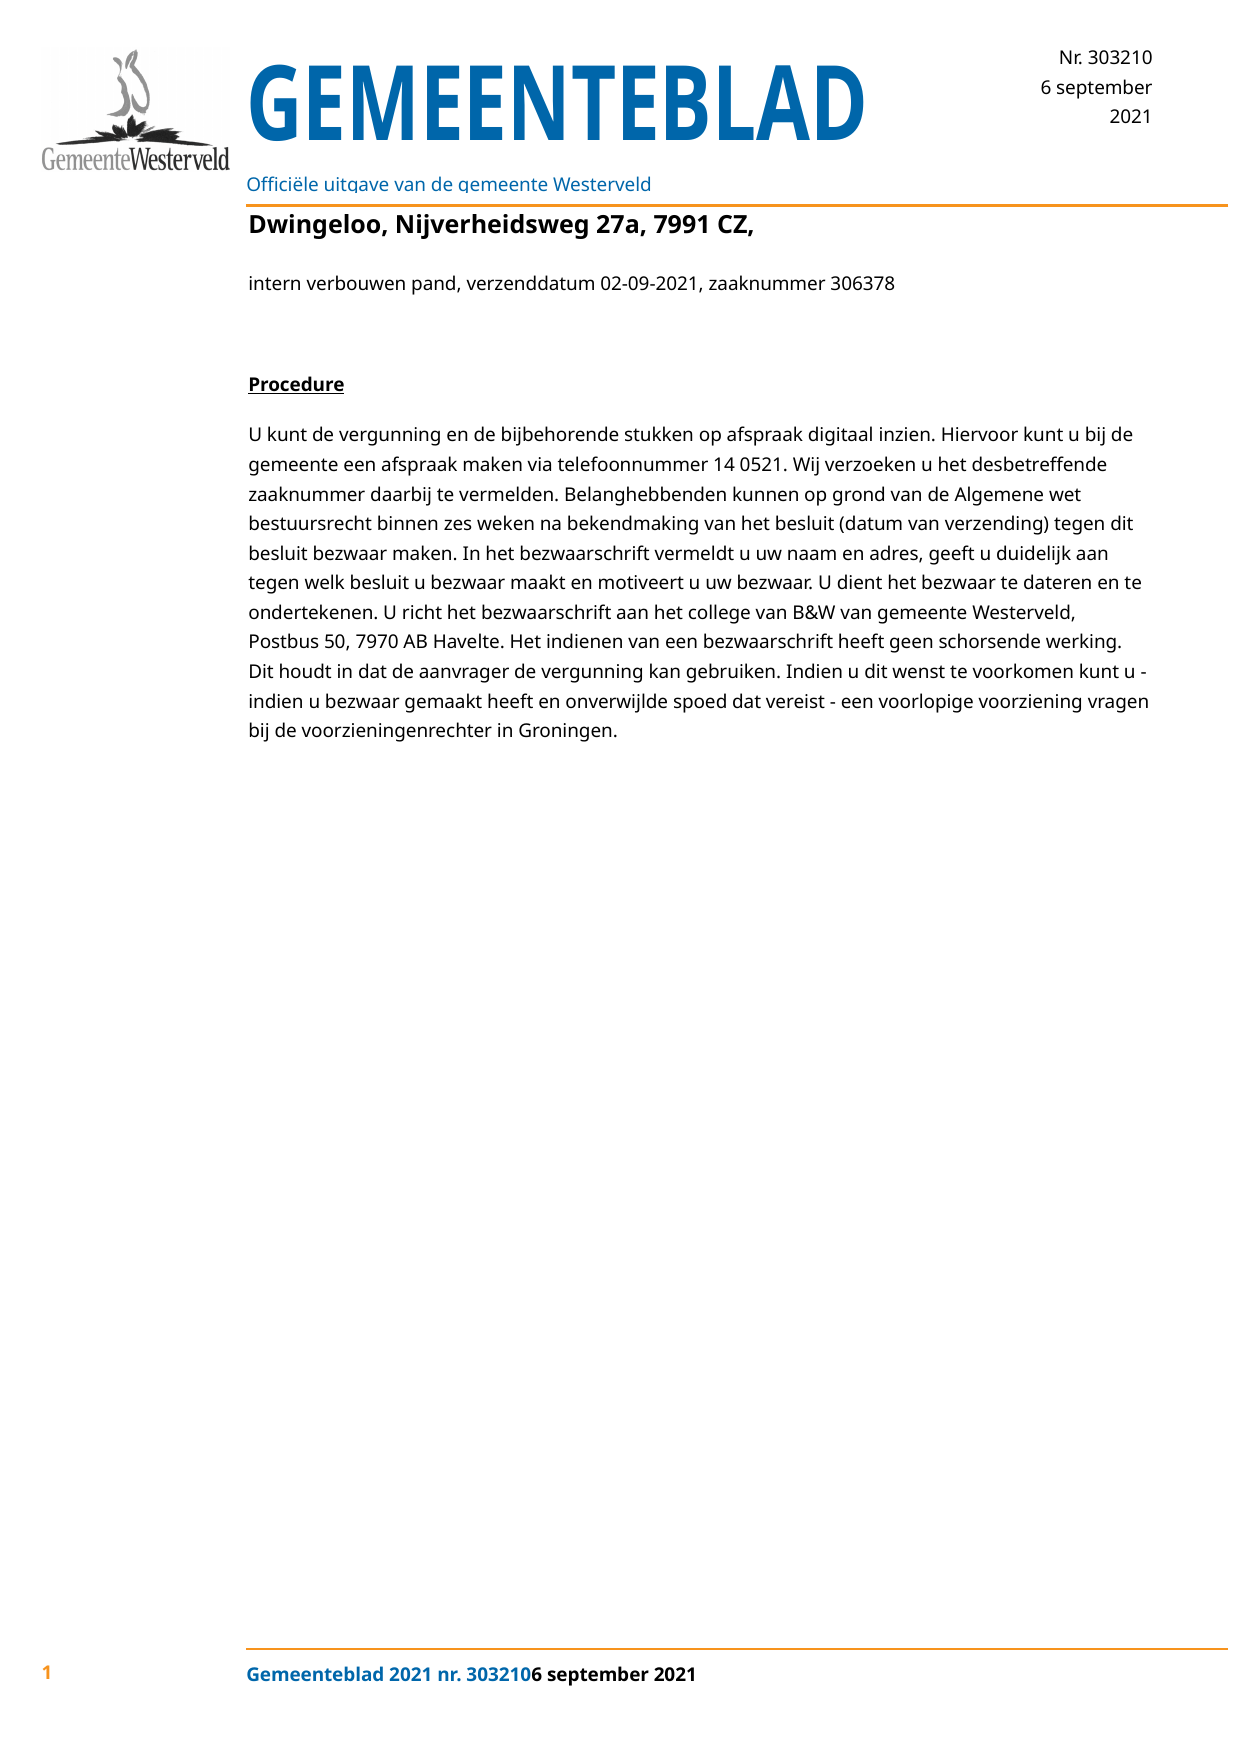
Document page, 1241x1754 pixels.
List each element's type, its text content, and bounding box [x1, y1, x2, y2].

text U kunt de vergunning en de bijbehorende stukken op afspraak digitaal inzien. Hiervoor kunt u bij de gemeente een afspraak maken via telefoonnummer 14 0521. Wij verzoeken u het desbetreffende zaaknummer daarbij te vermelden. Belanghebbenden kunnen op grond van de Algemene wet bestuursrecht binnen zes weken na bekendmaking van het besluit (datum van verzending) tegen dit besluit bezwaar maken. In het bezwaarschrift vermeldt u uw naam en adres, geeft u duidelijk aan tegen welk besluit u bezwaar maakt en motiveert u uw bezwaar. U dient het bezwaar te dateren en te ondertekenen. U richt het bezwaarschrift aan het college van B&W van gemeente Westerveld, Postbus 50, 7970 AB Havelte. Het indienen van een bezwaarschrift heeft geen schorsende werking. Dit houdt in dat de aanvrager de vergunning kan gebruiken. Indien u dit wenst te voorkomen kunt u - indien u bezwaar gemaakt heeft en onverwijlde spoed dat vereist - een voorlopige voorziening vragen bij de voorzieningenrechter in Groningen. [248, 422, 1152, 743]
text intern verbouwen pand, verzenddatum 02-09-2021, zaaknummer 306378 [248, 270, 1152, 296]
picture [41, 47, 231, 172]
text Dwingeloo, Nijverheidsweg 27a, 7991 CZ, [248, 207, 1152, 241]
text Procedure [248, 371, 1152, 397]
